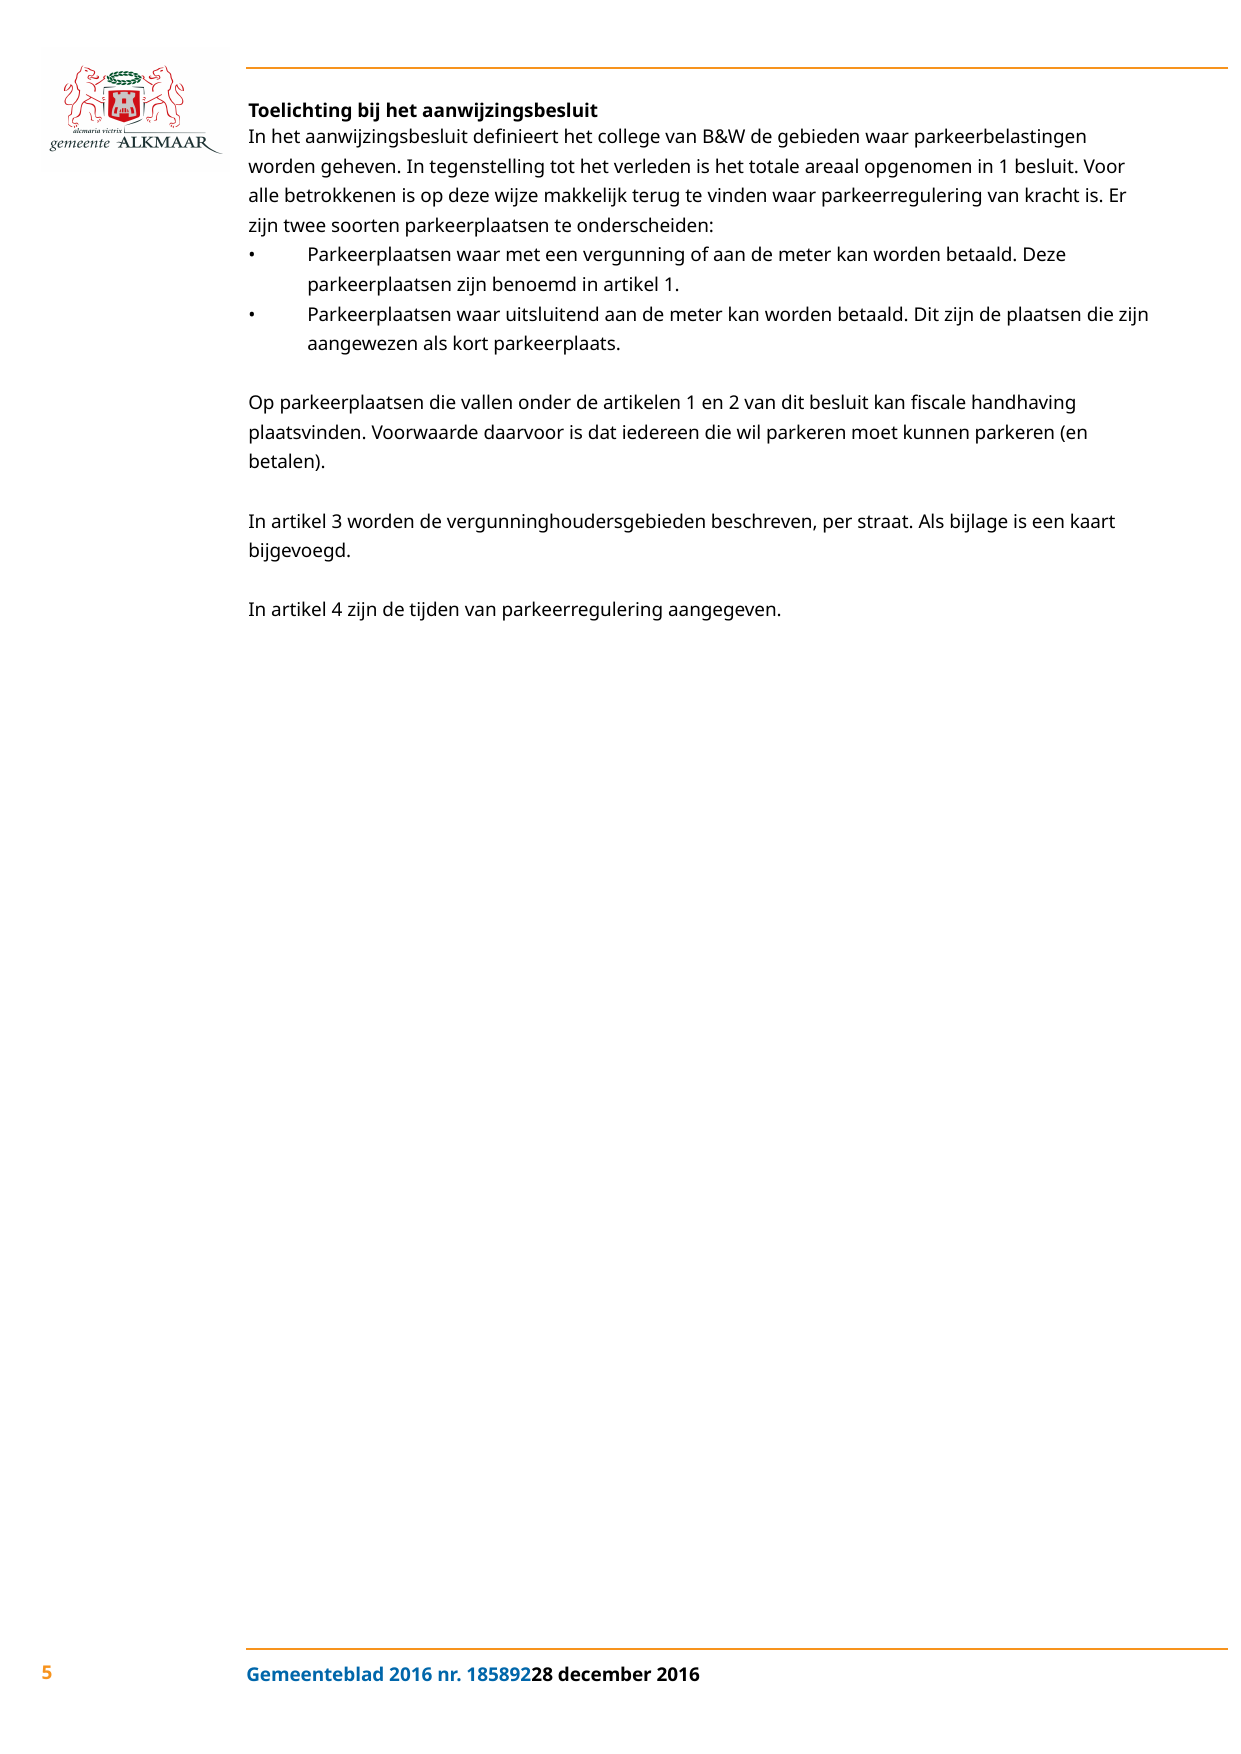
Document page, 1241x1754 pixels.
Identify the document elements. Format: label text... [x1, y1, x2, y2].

picture [41, 47, 231, 172]
list Parkeerplaatsen waar uitsluitend aan de meter kan worden betaald. Dit zijn de plaatsen die zijn aangewezen als kort parkeerplaats. [248, 301, 1152, 356]
text In artikel 4 zijn de tijden van parkeerregulering aangegeven. [248, 597, 1152, 622]
text Op parkeerplaatsen die vallen onder de artikelen 1 en 2 van dit besluit kan fiscale handhaving plaatsvinden. Voorwaarde daarvoor is dat iedereen die wil parkeren moet kunnen parkeren (en betalen). [248, 389, 1152, 474]
text Toelichting bij het aanwijzingsbesluit [248, 95, 1152, 123]
text In artikel 3 worden de vergunninghoudersgebieden beschreven, per straat. Als bijlage is een kaart bijgevoegd. [248, 508, 1152, 563]
text In het aanwijzingsbesluit definieert het college van B&W de gebieden waar parkeerbelastingen worden geheven. In tegenstelling tot het verleden is het totale areaal opgenomen in 1 besluit. Voor alle betrokkenen is op deze wijze makkelijk terug te vinden waar parkeerregulering van kracht is. Er zijn twee soorten parkeerplaatsen te onderscheiden: [248, 123, 1152, 238]
list Parkeerplaatsen waar met een vergunning of aan de meter kan worden betaald. Deze parkeerplaatsen zijn benoemd in artikel 1. [248, 242, 1152, 297]
